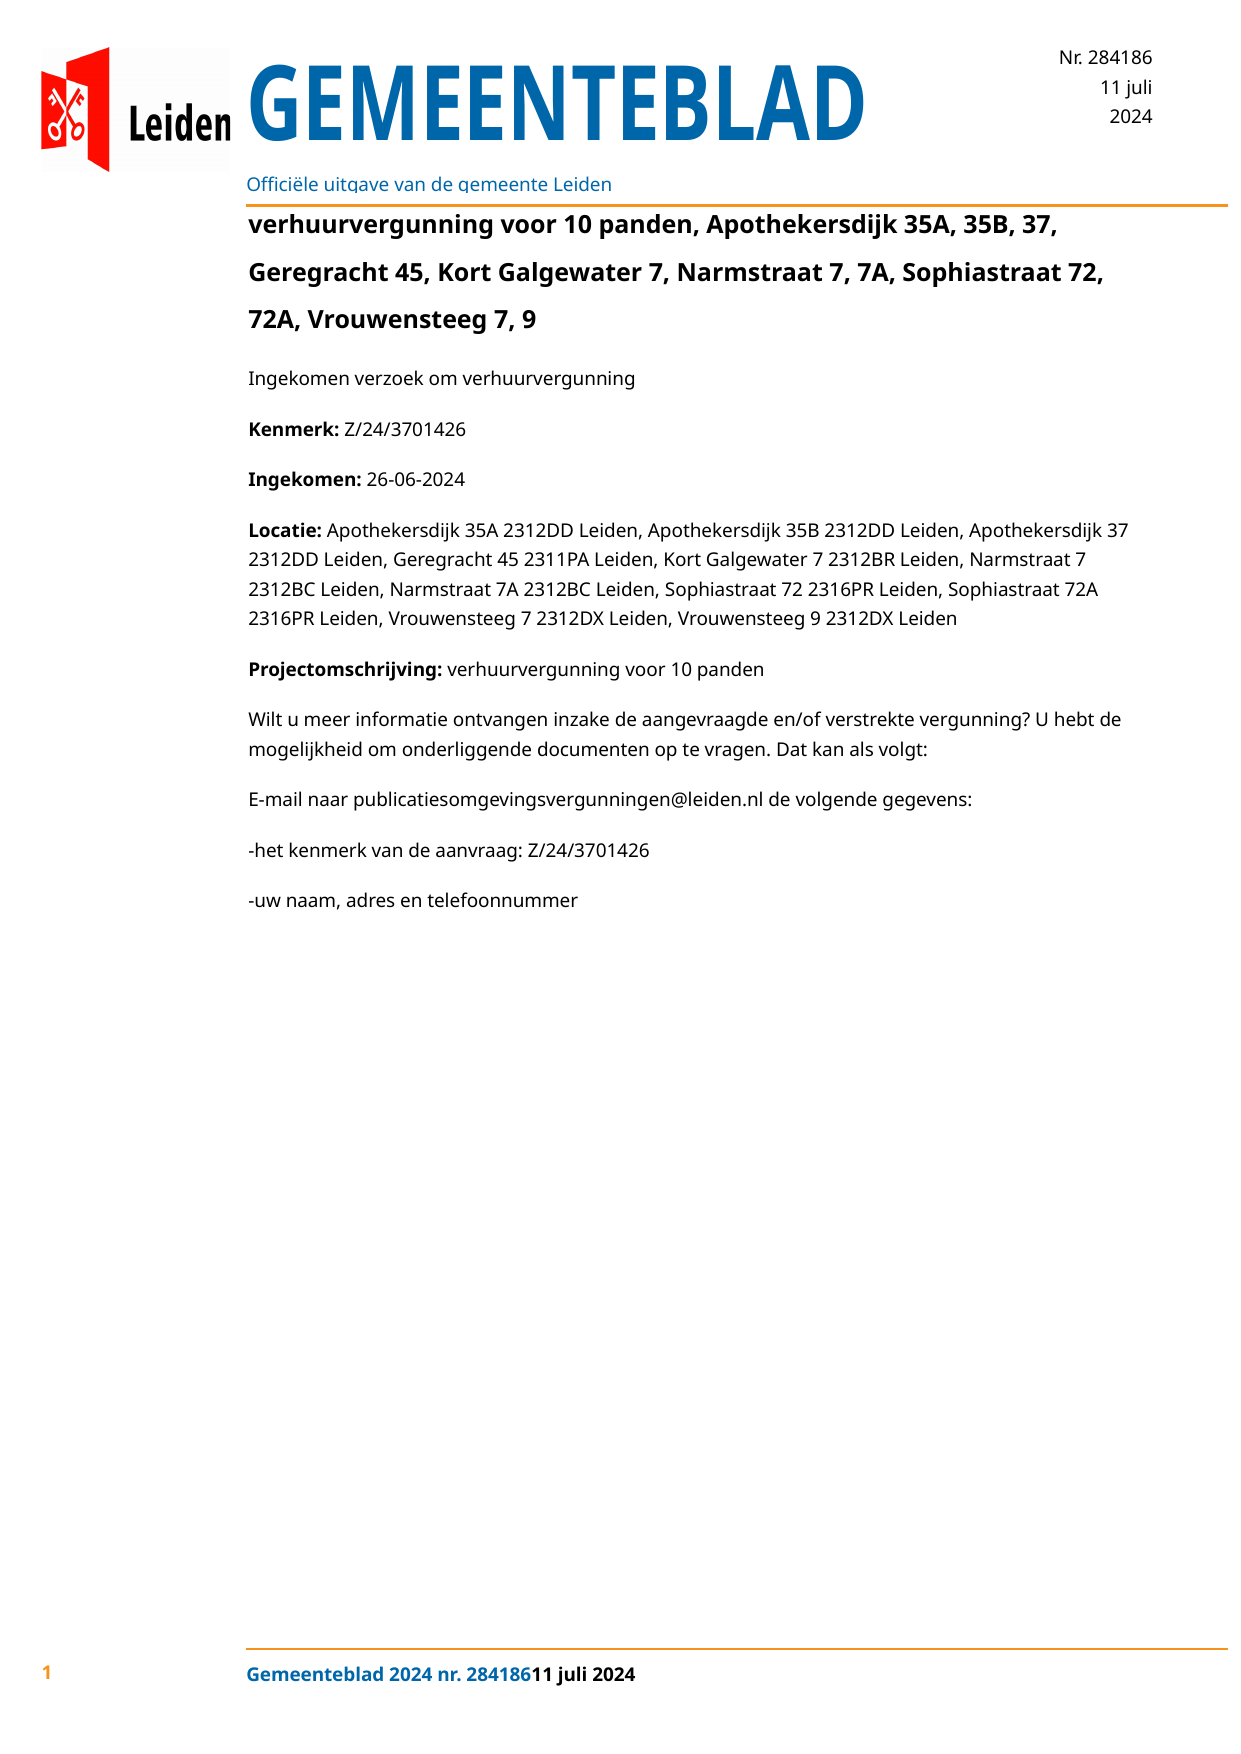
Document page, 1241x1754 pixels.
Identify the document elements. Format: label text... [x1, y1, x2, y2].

picture [41, 47, 231, 172]
text verhuurvergunning voor 10 panden, Apothekersdijk 35A, 35B, 37, Geregracht 45, Kort Galgewater 7, Narmstraat 7, 7A, Sophiastraat 72, 72A, Vrouwensteeg 7, 9 [248, 207, 1152, 336]
text -het kenmerk van de aanvraag: Z/24/3701426 [248, 837, 1152, 862]
text Projectomschrijving: verhuurvergunning voor 10 panden [248, 656, 1152, 682]
text E-mail naar publicatiesomgevingsvergunningen@leiden.nl de volgende gegevens: [248, 786, 1152, 812]
text Ingekomen: 26-06-2024 [248, 466, 1152, 492]
text Wilt u meer informatie ontvangen inzake de aangevraagde en/of verstrekte vergunning? U hebt de mogelijkheid om onderliggende documenten op te vragen. Dat kan als volgt: [248, 706, 1152, 762]
text Ingekomen verzoek om verhuurvergunning [248, 366, 1152, 391]
text -uw naam, adres en telefoonnummer [248, 887, 1152, 913]
text Locatie: Apothekersdijk 35A 2312DD Leiden, Apothekersdijk 35B 2312DD Leiden, Apothekersdijk 37 2312DD Leiden, Geregracht 45 2311PA Leiden, Kort Galgewater 7 2312BR Leiden, Narmstraat 7 2312BC Leiden, Narmstraat 7A 2312BC Leiden, Sophiastraat 72 2316PR Leiden, Sophiastraat 72A 2316PR Leiden, Vrouwensteeg 7 2312DX Leiden, Vrouwensteeg 9 2312DX Leiden [248, 517, 1152, 631]
text Kenmerk: Z/24/3701426 [248, 416, 1152, 442]
